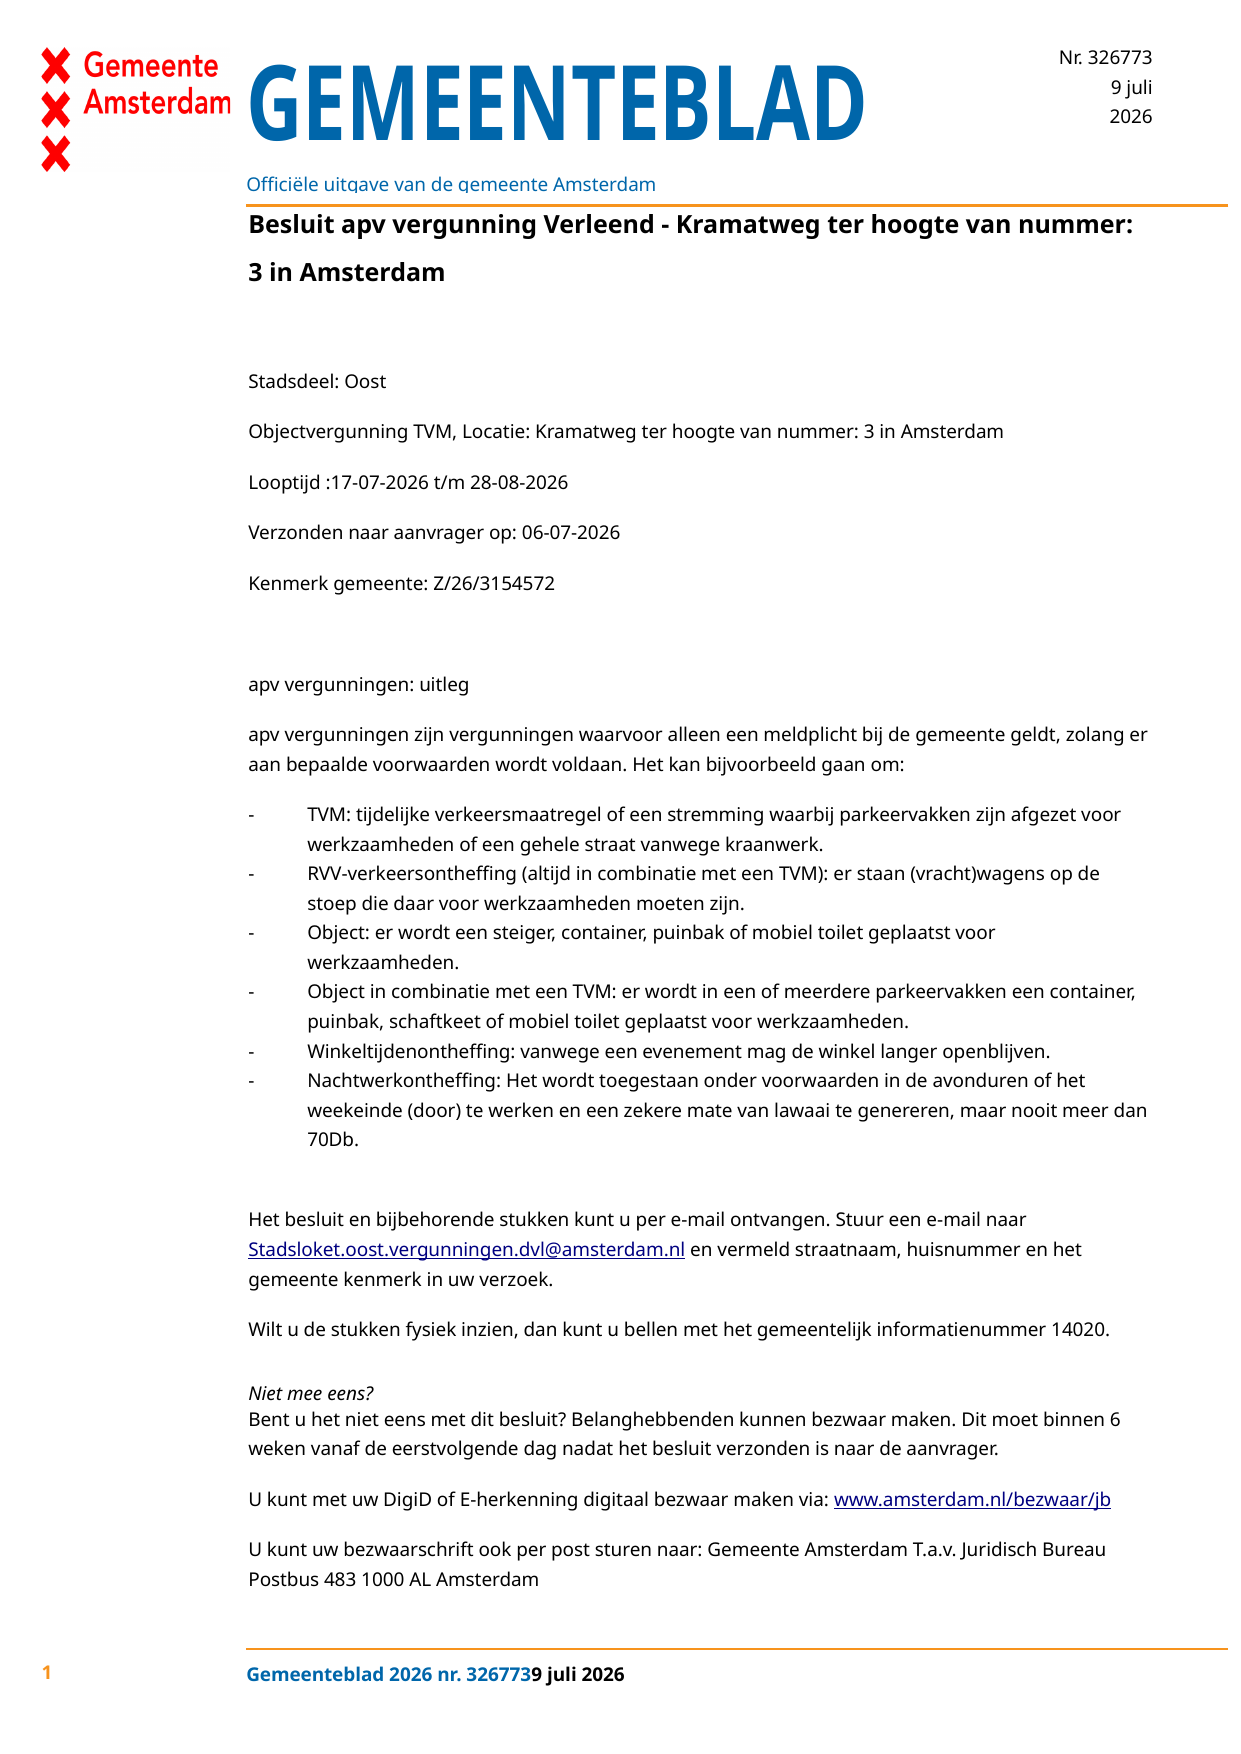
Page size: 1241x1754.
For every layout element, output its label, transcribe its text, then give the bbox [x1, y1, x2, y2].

text apv vergunningen: uitleg [248, 671, 1152, 697]
list Object in combinatie met een TVM: er wordt in een of meerdere parkeervakken een container, puinbak, schaftkeet of mobiel toilet geplaatst voor werkzaamheden. [248, 979, 1152, 1034]
list Object: er wordt een steiger, container, puinbak of mobiel toilet geplaatst voor werkzaamheden. [248, 919, 1152, 975]
text U kunt met uw DigiD of E-herkenning digitaal bezwaar maken via: www.amsterdam.nl/bezwaar/jb [248, 1486, 1152, 1512]
picture [41, 47, 231, 172]
text Objectvergunning TVM, Locatie: Kramatweg ter hoogte van nummer: 3 in Amsterdam [248, 419, 1152, 444]
text Besluit apv vergunning Verleend - Kramatweg ter hoogte van nummer: 3 in Amsterdam [248, 207, 1152, 288]
text Looptijd :17-07-2026 t/m 28-08-2026 [248, 469, 1152, 495]
list Nachtwerkontheffing: Het wordt toegestaan onder voorwaarden in de avonduren of het weekeinde (door) te werken en een zekere mate van lawaai te genereren, maar nooit meer dan 70Db. [248, 1067, 1152, 1152]
text apv vergunningen zijn vergunningen waarvoor alleen een meldplicht bij de gemeente geldt, zolang er aan bepaalde voorwaarden wordt voldaan. Het kan bijvoorbeeld gaan om: [248, 721, 1152, 777]
text U kunt uw bezwaarschrift ook per post sturen naar: Gemeente Amsterdam T.a.v. Juridisch Bureau Postbus 483 1000 AL Amsterdam [248, 1536, 1152, 1592]
text Verzonden naar aanvrager op: 06-07-2026 [248, 519, 1152, 545]
list Winkeltijdenontheffing: vanwege een evenement mag de winkel langer openblijven. [248, 1038, 1152, 1064]
list RVV-verkeersontheffing (altijd in combinatie met een TVM): er staan (vracht)wagens op de stoep die daar voor werkzaamheden moeten zijn. [248, 860, 1152, 916]
list TVM: tijdelijke verkeersmaatregel of een stremming waarbij parkeervakken zijn afgezet voor werkzaamheden of een gehele straat vanwege kraanwerk. [248, 801, 1152, 857]
text Wilt u de stukken fysiek inzien, dan kunt u bellen met het gemeentelijk informatienummer 14020. [248, 1316, 1152, 1342]
text Kenmerk gemeente: Z/26/3154572 [248, 570, 1152, 596]
text Bent u het niet eens met dit besluit? Belanghebbenden kunnen bezwaar maken. Dit moet binnen 6 weken vanaf de eerstvolgende dag nadat het besluit verzonden is naar de aanvrager. [248, 1406, 1152, 1461]
text Stadsdeel: Oost [248, 368, 1152, 394]
text Het besluit en bijbehorende stukken kunt u per e-mail ontvangen. Stuur een e-mail naar Stadsloket.oost.vergunningen.dvl@amsterdam.nl en vermeld straatnaam, huisnummer en het gemeente kenmerk in uw verzoek. [248, 1207, 1152, 1292]
text Niet mee eens? [248, 1380, 1152, 1406]
